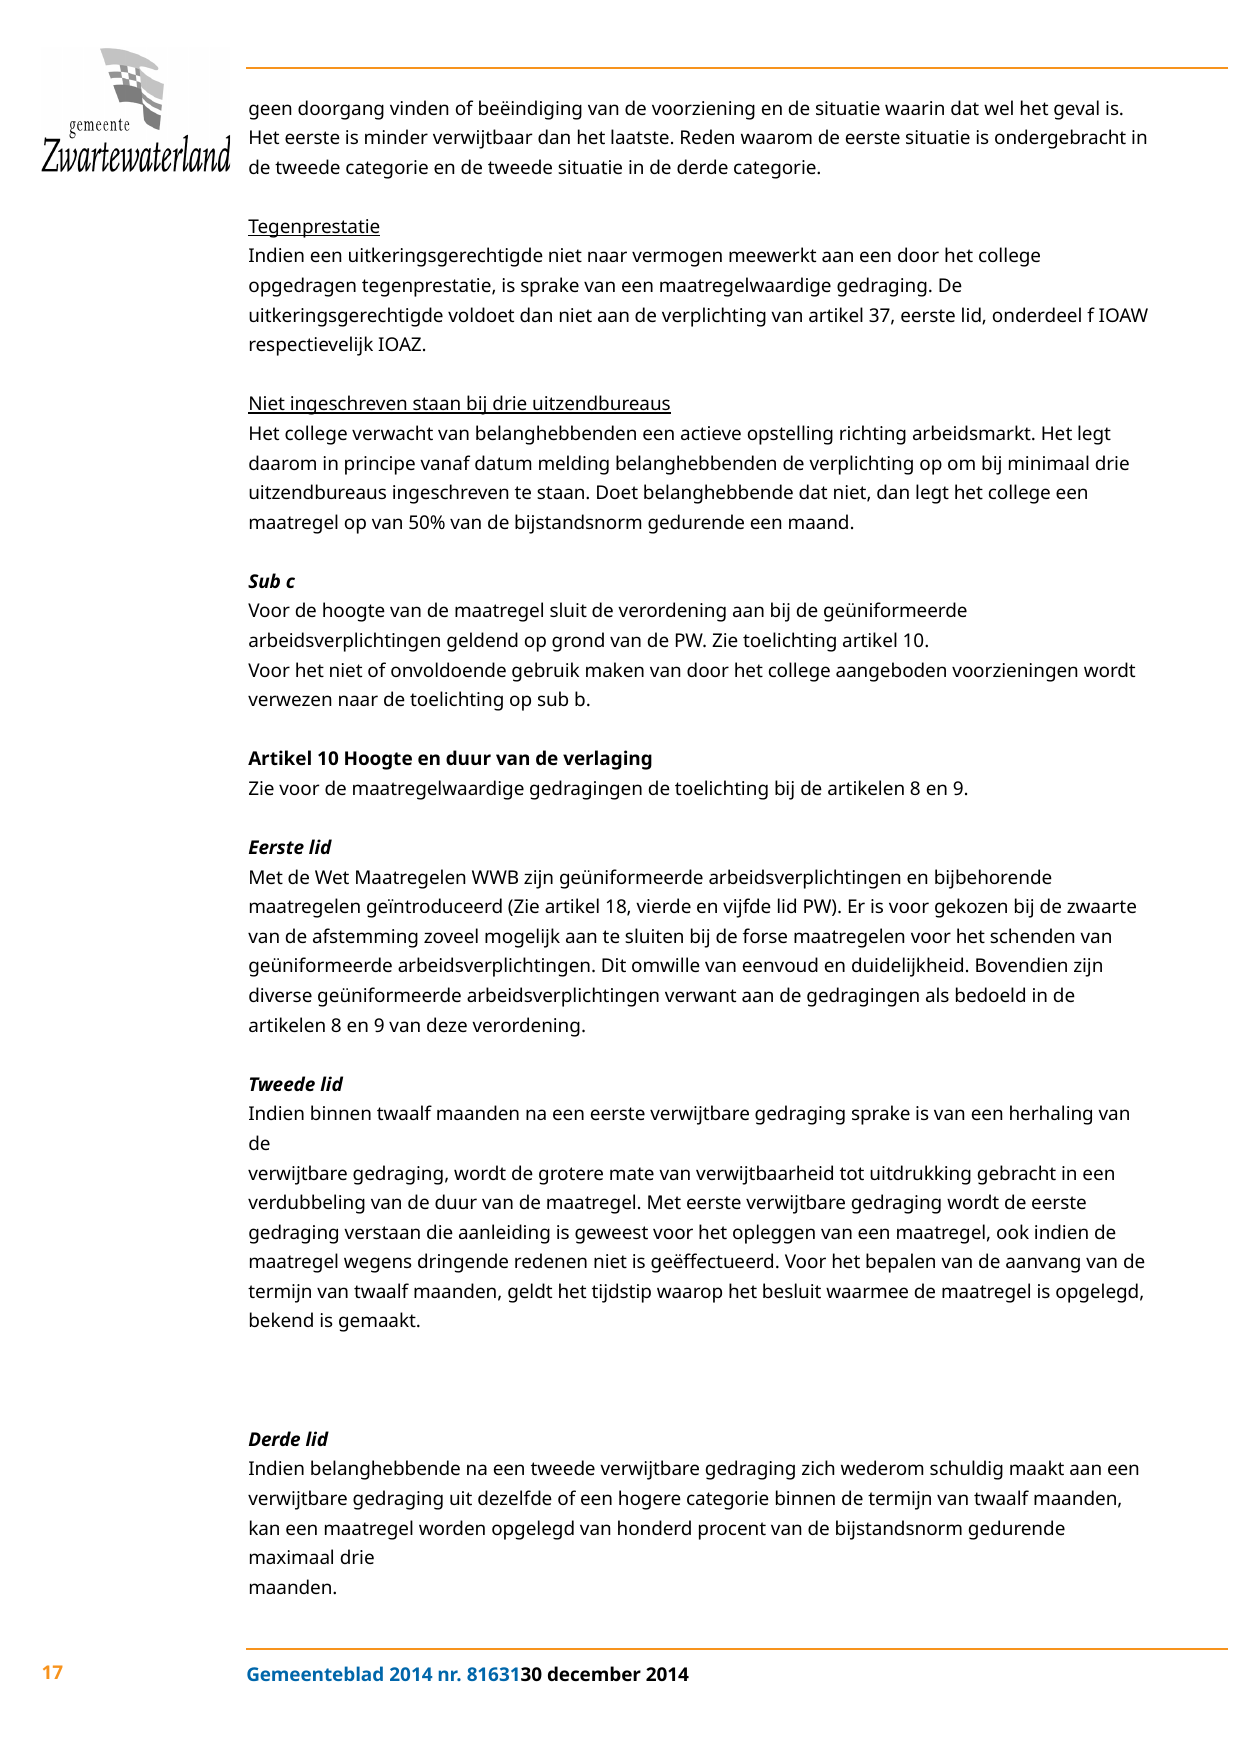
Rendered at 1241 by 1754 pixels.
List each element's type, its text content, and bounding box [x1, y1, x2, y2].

text Indien belanghebbende na een tweede verwijtbare gedraging zich wederom schuldig maakt aan een [248, 1456, 1152, 1481]
text Tegenprestatie [248, 213, 1152, 239]
text geen doorgang vinden of beëindiging van de voorziening en de situatie waarin dat wel het geval is. Het eerste is minder verwijtbaar dan het laatste. Reden waarom de eerste situatie is ondergebracht in de tweede categorie en de tweede situatie in de derde categorie. [248, 95, 1152, 180]
text maanden. [248, 1574, 1152, 1600]
text Eerste lid [248, 834, 1152, 860]
text Derde lid [248, 1426, 1152, 1452]
text Artikel 10 Hoogte en duur van de verlaging [248, 746, 1152, 771]
text Met de Wet Maatregelen WWB zijn geüniformeerde arbeidsverplichtingen en bijbehorende maatregelen geïntroduceerd (Zie artikel 18, vierde en vijfde lid PW). Er is voor gekozen bij de zwaarte van de afstemming zoveel mogelijk aan te sluiten bij de forse maatregelen voor het schenden van geüniformeerde arbeidsverplichtingen. Dit omwille van eenvoud en duidelijkheid. Bovendien zijn diverse geüniformeerde arbeidsverplichtingen verwant aan de gedragingen als bedoeld in de artikelen 8 en 9 van deze verordening. [248, 864, 1152, 1038]
text Indien binnen twaalf maanden na een eerste verwijtbare gedraging sprake is van een herhaling van de [248, 1101, 1152, 1156]
text verwijtbare gedraging, wordt de grotere mate van verwijtbaarheid tot uitdrukking gebracht in een [248, 1160, 1152, 1186]
text Het college verwacht van belanghebbenden een actieve opstelling richting arbeidsmarkt. Het legt daarom in principe vanaf datum melding belanghebbenden de verplichting op om bij minimaal drie uitzendbureaus ingeschreven te staan. Doet belanghebbende dat niet, dan legt het college een maatregel op van 50% van de bijstandsnorm gedurende een maand. [248, 420, 1152, 535]
text Niet ingeschreven staan bij drie uitzendbureaus [248, 391, 1152, 416]
text Voor de hoogte van de maatregel sluit de verordening aan bij de geüniformeerde arbeidsverplichtingen geldend op grond van de PW. Zie toelichting artikel 10. [248, 598, 1152, 653]
text Indien een uitkeringsgerechtigde niet naar vermogen meewerkt aan een door het college opgedragen tegenprestatie, is sprake van een maatregelwaardige gedraging. De uitkeringsgerechtigde voldoet dan niet aan de verplichting van artikel 37, eerste lid, onderdeel f IOAW respectievelijk IOAZ. [248, 243, 1152, 357]
text verdubbeling van de duur van de maatregel. Met eerste verwijtbare gedraging wordt de eerste gedraging verstaan die aanleiding is geweest voor het opleggen van een maatregel, ook indien de maatregel wegens dringende redenen niet is geëffectueerd. Voor het bepalen van de aanvang van de termijn van twaalf maanden, geldt het tijdstip waarop het besluit waarmee de maatregel is opgelegd, bekend is gemaakt. [248, 1189, 1152, 1333]
picture [41, 47, 231, 172]
text Voor het niet of onvoldoende gebruik maken van door het college aangeboden voorzieningen wordt verwezen naar de toelichting op sub b. [248, 657, 1152, 712]
text Tweede lid [248, 1071, 1152, 1097]
text verwijtbare gedraging uit dezelfde of een hogere categorie binnen de termijn van twaalf maanden, kan een maatregel worden opgelegd van honderd procent van de bijstandsnorm gedurende maximaal drie [248, 1485, 1152, 1570]
text Zie voor de maatregelwaardige gedragingen de toelichting bij de artikelen 8 en 9. [248, 775, 1152, 801]
text Sub c [248, 568, 1152, 594]
